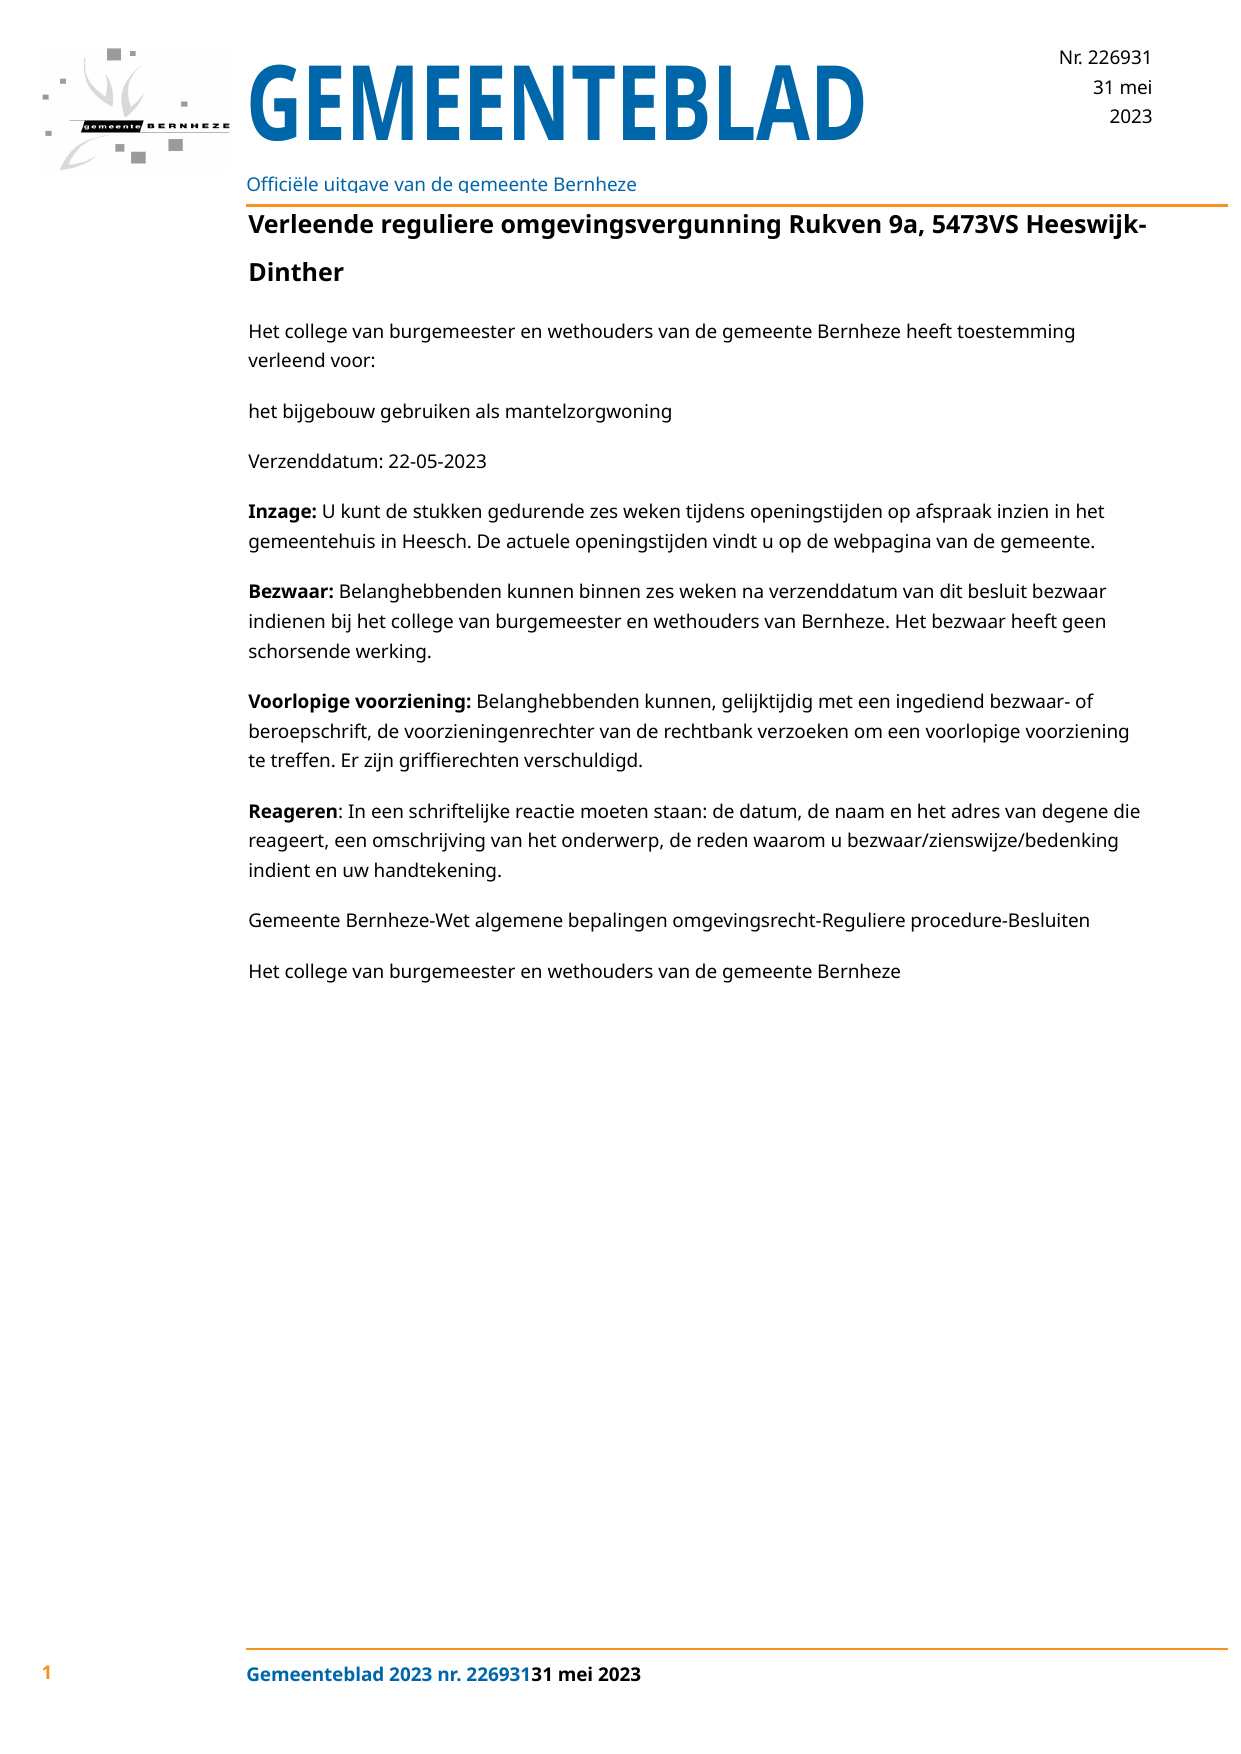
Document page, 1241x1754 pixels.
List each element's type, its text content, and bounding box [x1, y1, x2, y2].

text Bezwaar: Belanghebbenden kunnen binnen zes weken na verzenddatum van dit besluit bezwaar indienen bij het college van burgemeester en wethouders van Bernheze. Het bezwaar heeft geen schorsende werking. [248, 579, 1152, 664]
text Inzage: U kunt de stukken gedurende zes weken tijdens openingstijden op afspraak inzien in het gemeentehuis in Heesch. De actuele openingstijden vindt u op de webpagina van de gemeente. [248, 499, 1152, 554]
text Gemeente Bernheze-Wet algemene bepalingen omgevingsrecht-Reguliere procedure-Besluiten [248, 907, 1152, 933]
text het bijgebouw gebruiken als mantelzorgwoning [248, 398, 1152, 424]
text Het college van burgemeester en wethouders van de gemeente Bernheze [248, 958, 1152, 984]
text Reageren: In een schriftelijke reactie moeten staan: de datum, de naam en het adres van degene die reageert, een omschrijving van het onderwerp, de reden waarom u bezwaar/zienswijze/bedenking indient en uw handtekening. [248, 798, 1152, 883]
text Verzenddatum: 22-05-2023 [248, 448, 1152, 474]
text Voorlopige voorziening: Belanghebbenden kunnen, gelijktijdig met een ingediend bezwaar- of beroepschrift, de voorzieningenrechter van de rechtbank verzoeken om een voorlopige voorziening te treffen. Er zijn griffierechten verschuldigd. [248, 688, 1152, 773]
text Het college van burgemeester en wethouders van de gemeente Bernheze heeft toestemming verleend voor: [248, 318, 1152, 373]
text Verleende reguliere omgevingsvergunning Rukven 9a, 5473VS Heeswijk-Dinther [248, 207, 1152, 288]
picture [41, 47, 231, 172]
